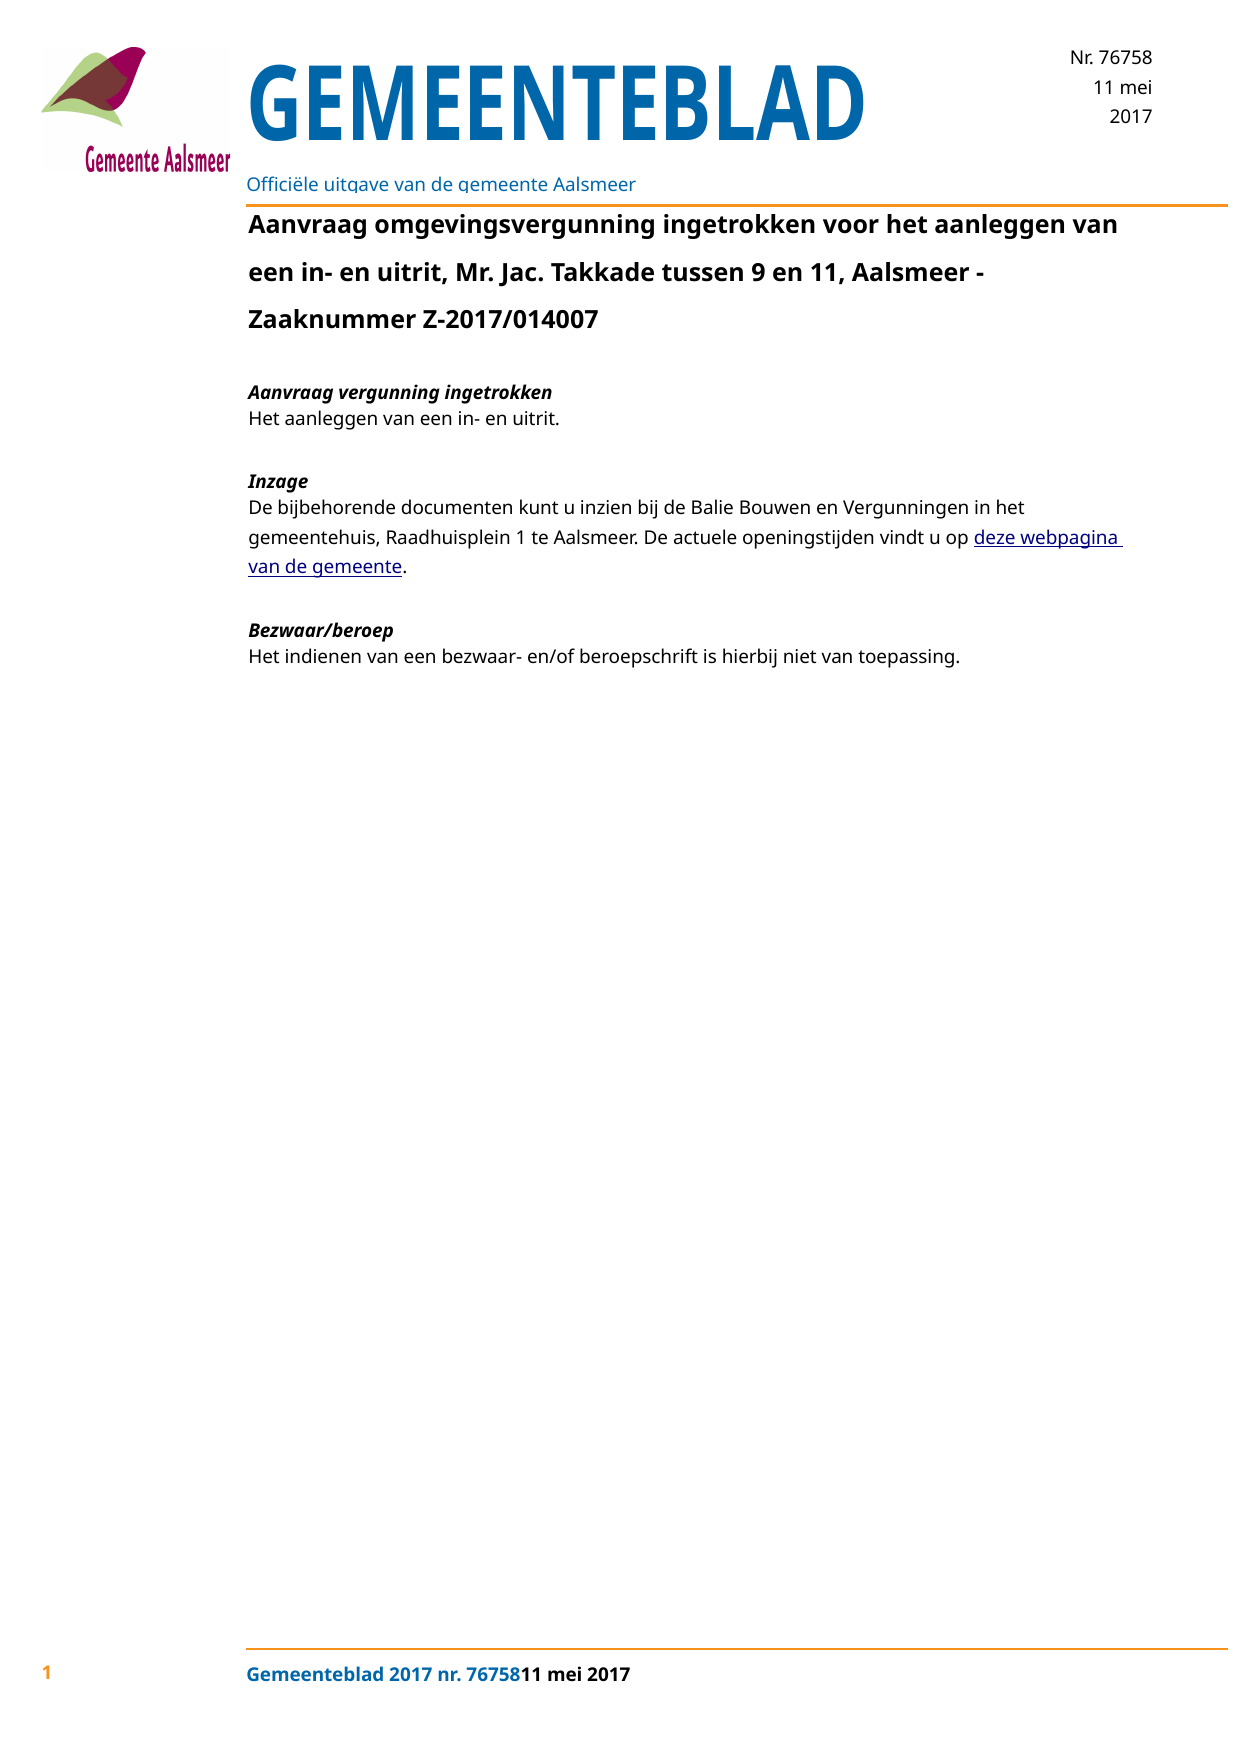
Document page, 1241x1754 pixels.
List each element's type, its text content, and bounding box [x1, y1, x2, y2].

text Aanvraag omgevingsvergunning ingetrokken voor het aanleggen van een in- en uitrit, Mr. Jac. Takkade tussen 9 en 11, Aalsmeer - Zaaknummer Z-2017/014007 [248, 207, 1152, 336]
picture [41, 47, 231, 172]
text De bijbehorende documenten kunt u inzien bij de Balie Bouwen en Vergunningen in het gemeentehuis, Raadhuisplein 1 te Aalsmeer. De actuele openingstijden vindt u op deze webpagina van de gemeente. [248, 494, 1152, 579]
text Inzage [248, 469, 1152, 494]
text Het indienen van een bezwaar- en/of beroepschrift is hierbij niet van toepassing. [248, 643, 1152, 669]
text Het aanleggen van een in- en uitrit. [248, 405, 1152, 431]
text Aanvraag vergunning ingetrokken [248, 379, 1152, 405]
text Bezwaar/beroep [248, 618, 1152, 643]
